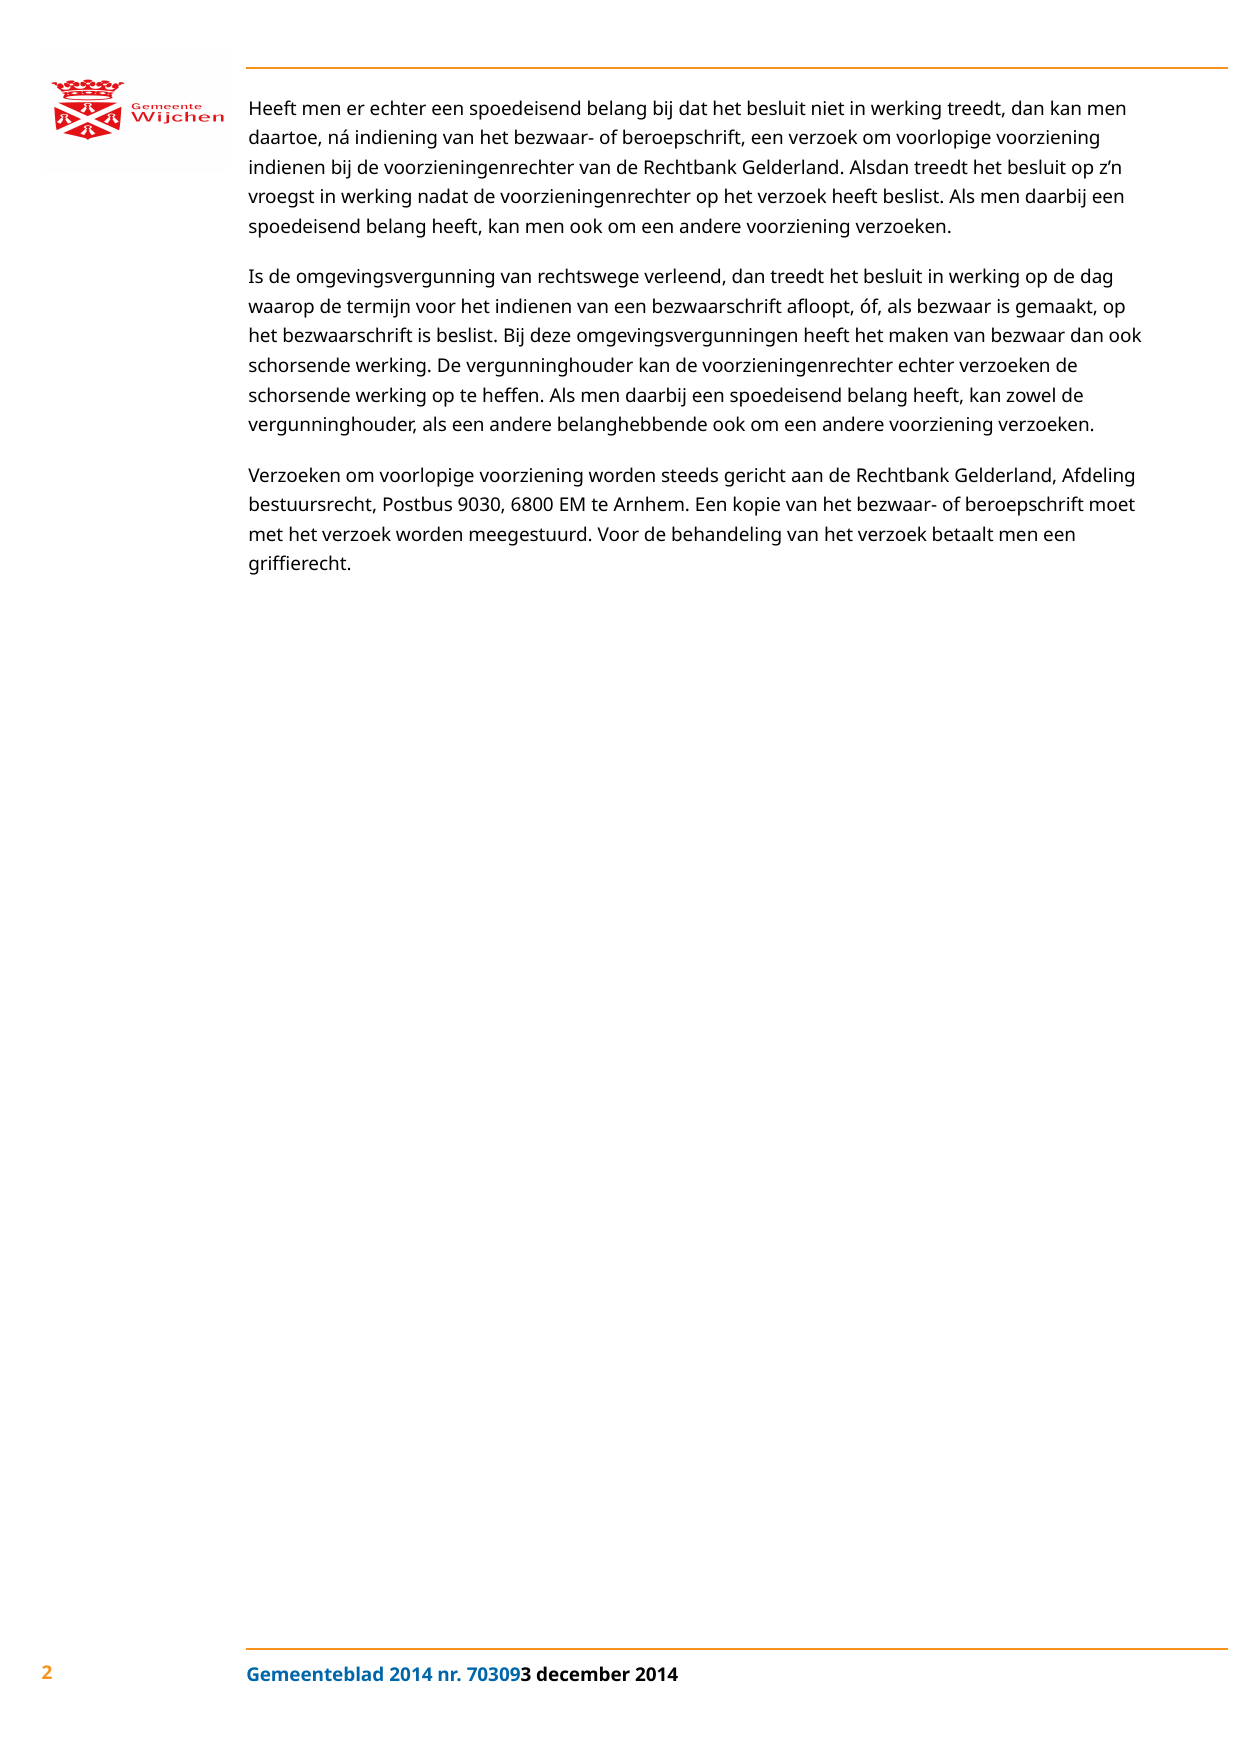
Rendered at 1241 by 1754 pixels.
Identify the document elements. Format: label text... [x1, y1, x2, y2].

text Is de omgevingsvergunning van rechtswege verleend, dan treedt het besluit in werking op de dag waarop de termijn voor het indienen van een bezwaarschrift afloopt, óf, als bezwaar is gemaakt, op het bezwaarschrift is beslist. Bij deze omgevingsvergunningen heeft het maken van bezwaar dan ook schorsende werking. De vergunninghouder kan de voorzieningenrechter echter verzoeken de schorsende werking op te heffen. Als men daarbij een spoedeisend belang heeft, kan zowel de vergunninghouder, als een andere belanghebbende ook om een andere voorziening verzoeken. [248, 263, 1152, 437]
text Heeft men er echter een spoedeisend belang bij dat het besluit niet in werking treedt, dan kan men daartoe, ná indiening van het bezwaar- of beroepschrift, een verzoek om voorlopige voorziening indienen bij de voorzieningenrechter van de Rechtbank Gelderland. Alsdan treedt het besluit op z’n vroegst in werking nadat de voorzieningenrechter op het verzoek heeft beslist. Als men daarbij een spoedeisend belang heeft, kan men ook om een andere voorziening verzoeken. [248, 95, 1152, 239]
text Verzoeken om voorlopige voorziening worden steeds gericht aan de Rechtbank Gelderland, Afdeling bestuursrecht, Postbus 9030, 6800 EM te Arnhem. Een kopie van het bezwaar- of beroepschrift moet met het verzoek worden meegestuurd. Voor de behandeling van het verzoek betaalt men een griffierecht. [248, 462, 1152, 576]
picture [41, 47, 231, 172]
